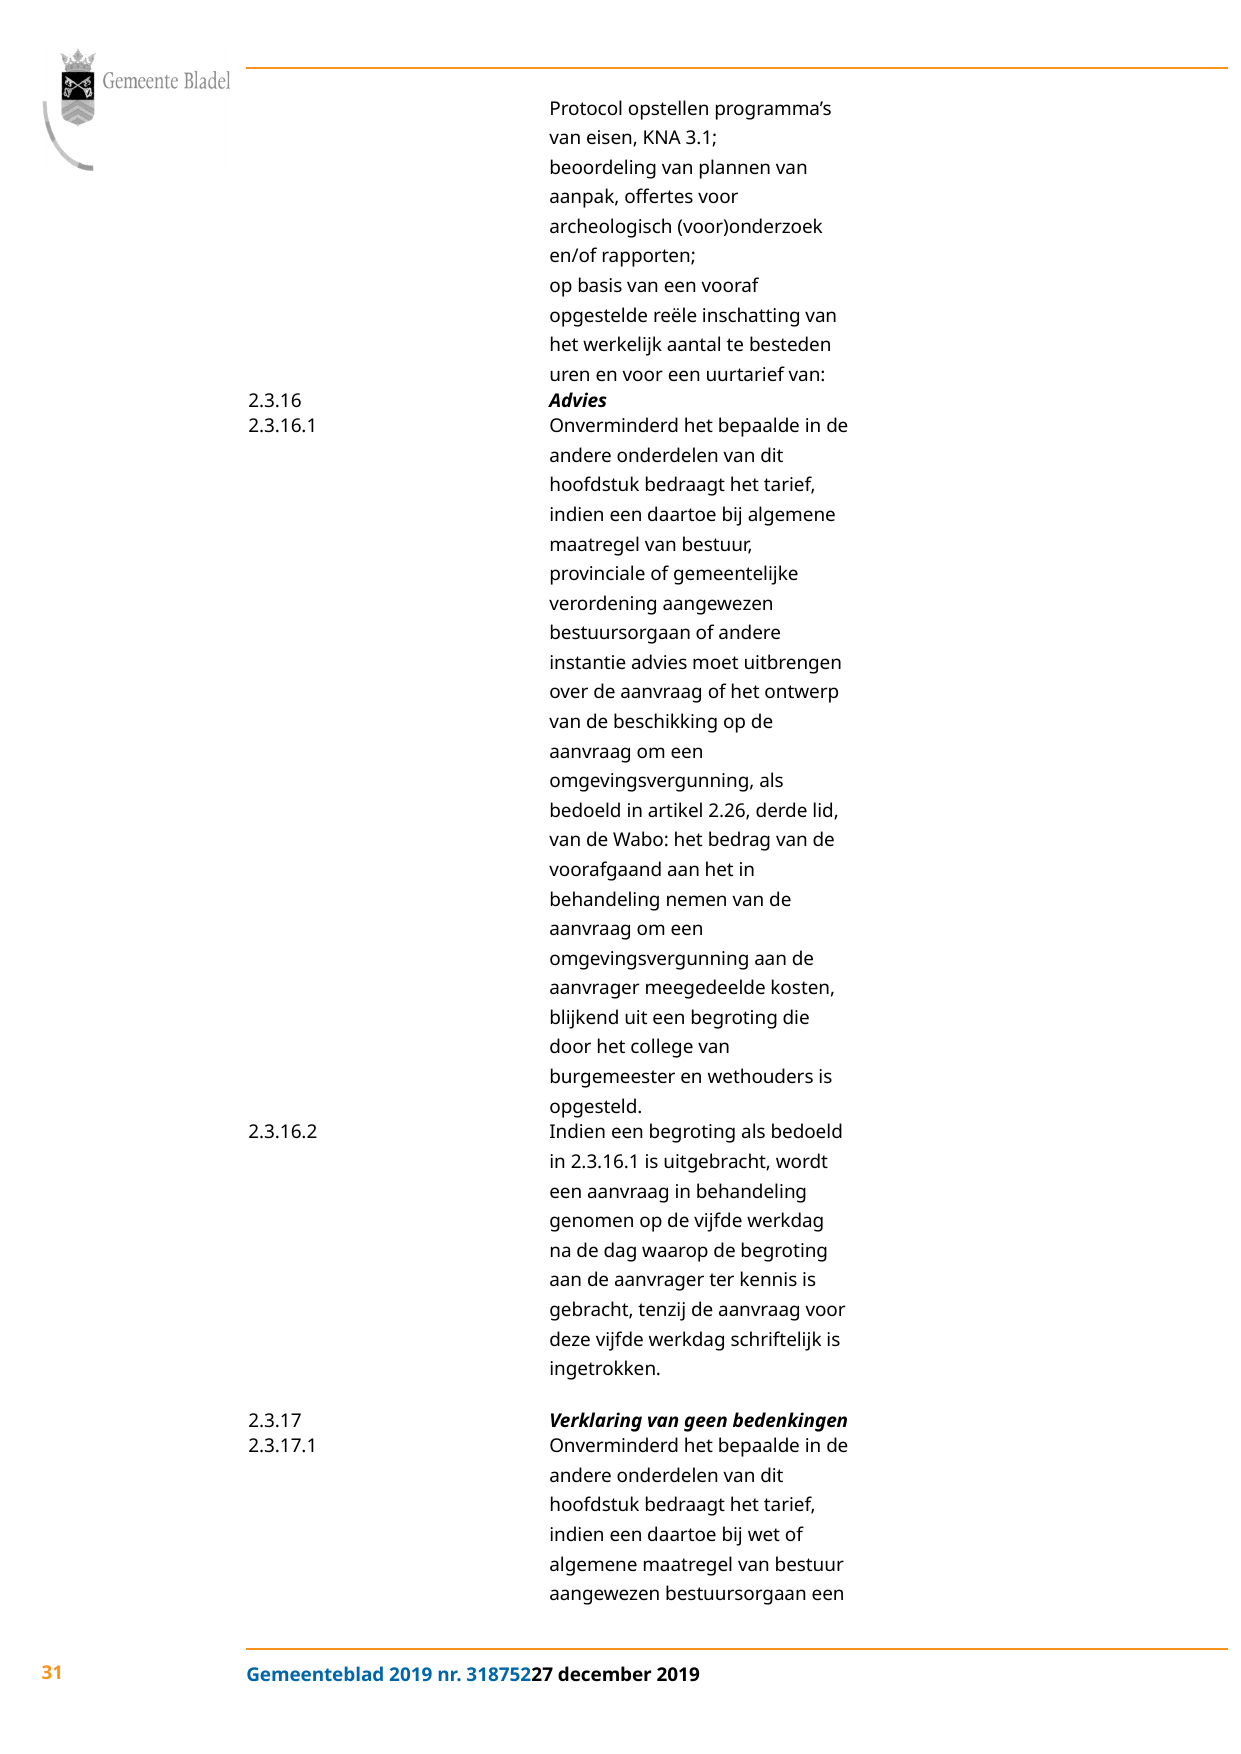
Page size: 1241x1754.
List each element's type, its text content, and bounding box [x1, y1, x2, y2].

table_cell [248, 95, 549, 387]
table_cell [549, 1381, 850, 1407]
table_cell 2.3.17.1 [248, 1433, 549, 1606]
table_cell [850, 387, 1152, 412]
table_cell 2.3.16.1 [248, 413, 549, 1119]
table_cell Indien een begroting als bedoeld in 2.3.16.1 is uitgebracht, wordt een aanvraag in behandeling genomen op de vijfde werkdag na de dag waarop de begroting aan de aanvrager ter kennis is gebracht, tenzij de aanvraag voor deze vijfde werkdag schriftelijk is ingetrokken. [549, 1119, 850, 1381]
table_cell Verklaring van geen bedenkingen [549, 1407, 850, 1432]
table_cell Onverminderd het bepaalde in de andere onderdelen van dit hoofdstuk bedraagt het tarief, indien een daartoe bij wet of algemene maatregel van bestuur aangewezen bestuursorgaan een [549, 1433, 850, 1606]
table_cell [850, 1119, 1152, 1381]
table_cell Protocol opstellen programma’s van eisen, KNA 3.1; beoordeling van plannen van aanpak, offertes voor archeologisch (voor)onderzoek en/of rapporten; op basis van een vooraf opgestelde reële inschatting van het werkelijk aantal te besteden uren en voor een uurtarief van: [549, 95, 850, 387]
table_cell Advies [549, 387, 850, 412]
table_cell 2.3.17 [248, 1407, 549, 1432]
table_cell [850, 1407, 1152, 1432]
table_cell [850, 1381, 1152, 1407]
table_cell [850, 1433, 1152, 1606]
table_cell [248, 1381, 549, 1407]
table_cell [850, 413, 1152, 1119]
picture [41, 47, 231, 172]
table_cell 2.3.16 [248, 387, 549, 412]
table_cell 2.3.16.2 [248, 1119, 549, 1381]
table_cell [850, 95, 1152, 387]
table_cell Onverminderd het bepaalde in de andere onderdelen van dit hoofdstuk bedraagt het tarief, indien een daartoe bij algemene maatregel van bestuur, provinciale of gemeentelijke verordening aangewezen bestuursorgaan of andere instantie advies moet uitbrengen over de aanvraag of het ontwerp van de beschikking op de aanvraag om een omgevingsvergunning, als bedoeld in artikel 2.26, derde lid, van de Wabo: het bedrag van de voorafgaand aan het in behandeling nemen van de aanvraag om een omgevingsvergunning aan de aanvrager meegedeelde kosten, blijkend uit een begroting die door het college van burgemeester en wethouders is opgesteld. [549, 413, 850, 1119]
